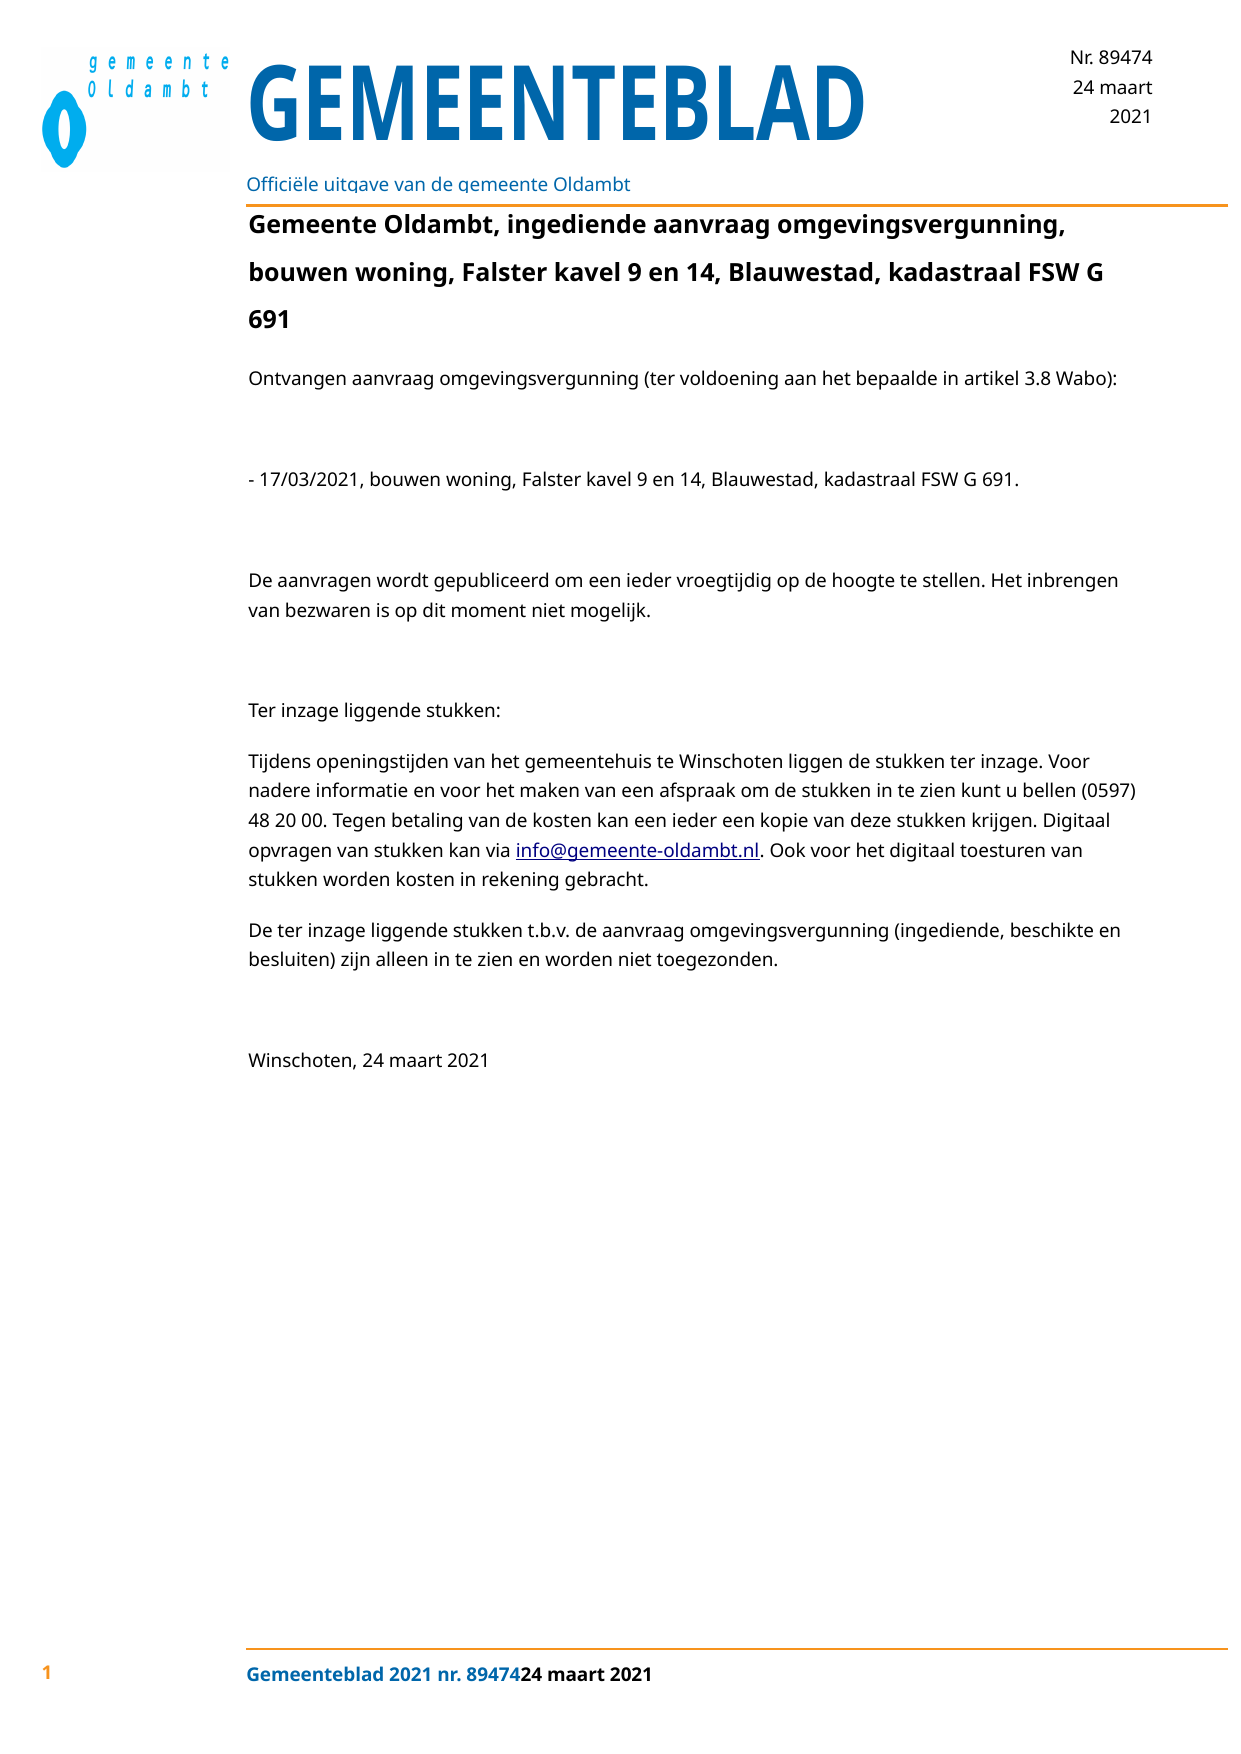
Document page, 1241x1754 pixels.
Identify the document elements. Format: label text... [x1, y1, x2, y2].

text Tijdens openingstijden van het gemeentehuis te Winschoten liggen de stukken ter inzage. Voor nadere informatie en voor het maken van een afspraak om de stukken in te zien kunt u bellen (0597) 48 20 00. Tegen betaling van de kosten kan een ieder een kopie van deze stukken krijgen. Digitaal opvragen van stukken kan via info@gemeente-oldambt.nl. Ook voor het digitaal toesturen van stukken worden kosten in rekening gebracht. [248, 748, 1152, 892]
text De ter inzage liggende stukken t.b.v. de aanvraag omgevingsvergunning (ingediende, beschikte en besluiten) zijn alleen in te zien en worden niet toegezonden. [248, 917, 1152, 972]
text Ontvangen aanvraag omgevingsvergunning (ter voldoening aan het bepaalde in artikel 3.8 Wabo): [248, 366, 1152, 391]
text Gemeente Oldambt, ingediende aanvraag omgevingsvergunning, bouwen woning, Falster kavel 9 en 14, Blauwestad, kadastraal FSW G 691 [248, 207, 1152, 336]
picture [41, 47, 231, 172]
text Winschoten, 24 maart 2021 [248, 1047, 1152, 1073]
text - 17/03/2021, bouwen woning, Falster kavel 9 en 14, Blauwestad, kadastraal FSW G 691. [248, 466, 1152, 492]
text Ter inzage liggende stukken: [248, 698, 1152, 723]
text De aanvragen wordt gepubliceerd om een ieder vroegtijdig op de hoogte te stellen. Het inbrengen van bezwaren is op dit moment niet mogelijk. [248, 567, 1152, 622]
